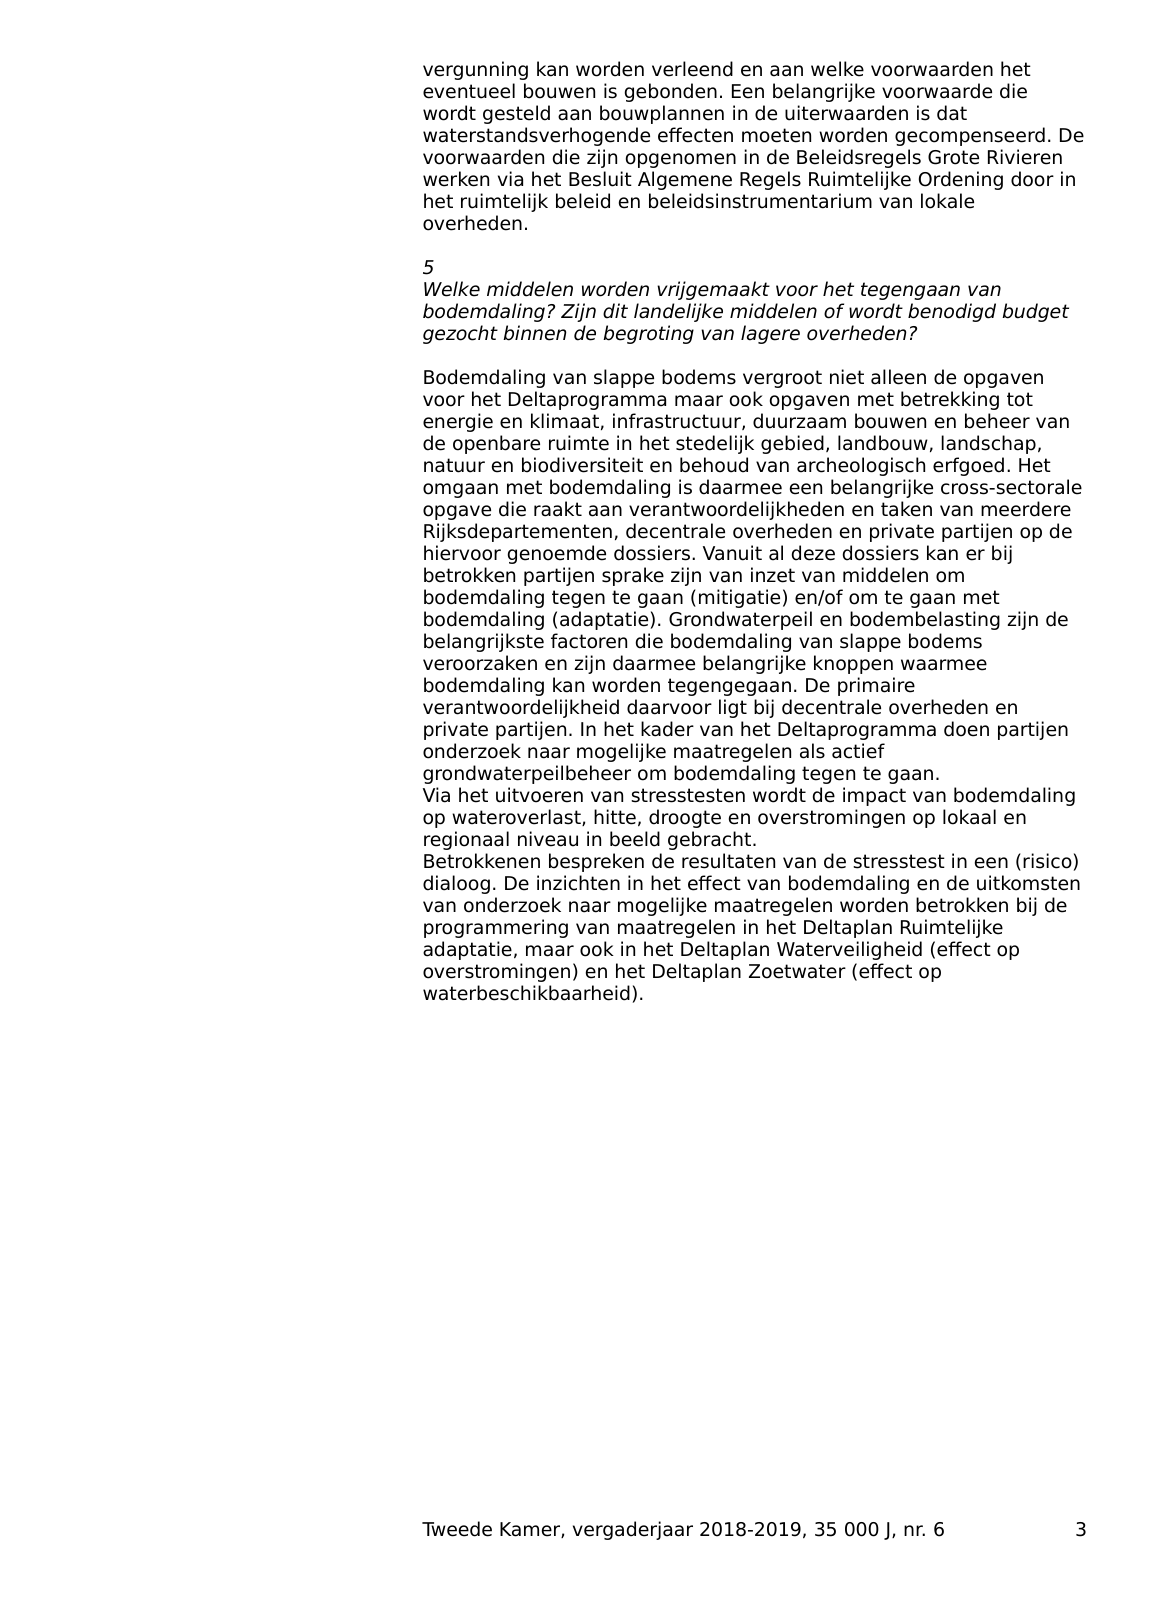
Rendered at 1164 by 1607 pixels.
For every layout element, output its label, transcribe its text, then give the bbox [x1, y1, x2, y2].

text Welke middelen worden vrijgemaakt voor het tegengaan van bodemdaling? Zijn dit landelijke middelen of wordt benodigd budget gezocht binnen de begroting van lagere overheden? [422, 279, 1087, 345]
text vergunning kan worden verleend en aan welke voorwaarden het eventueel bouwen is gebonden. Een belangrijke voorwaarde die wordt gesteld aan bouwplannen in de uiterwaarden is dat waterstandsverhogende effecten moeten worden gecompenseerd. De voorwaarden die zijn opgenomen in de Beleidsregels Grote Rivieren werken via het Besluit Algemene Regels Ruimtelijke Ordening door in het ruimtelijk beleid en beleidsinstrumentarium van lokale overheden. [422, 59, 1087, 235]
text Via het uitvoeren van stresstesten wordt de impact van bodemdaling op wateroverlast, hitte, droogte en overstromingen op lokaal en regionaal niveau in beeld gebracht. [422, 785, 1087, 851]
text Betrokkenen bespreken de resultaten van de stresstest in een (risico) dialoog. De inzichten in het effect van bodemdaling en de uitkomsten van onderzoek naar mogelijke maatregelen worden betrokken bij de programmering van maatregelen in het Deltaplan Ruimtelijke adaptatie, maar ook in het Deltaplan Waterveiligheid (effect op overstromingen) en het Deltaplan Zoetwater (effect op waterbeschikbaarheid). [422, 851, 1087, 1004]
text Bodemdaling van slappe bodems vergroot niet alleen de opgaven voor het Deltaprogramma maar ook opgaven met betrekking tot energie en klimaat, infrastructuur, duurzaam bouwen en beheer van de openbare ruimte in het stedelijk gebied, landbouw, landschap, natuur en biodiversiteit en behoud van archeologisch erfgoed. Het omgaan met bodemdaling is daarmee een belangrijke cross-sectorale opgave die raakt aan verantwoordelijkheden en taken van meerdere Rijksdepartementen, decentrale overheden en private partijen op de hiervoor genoemde dossiers. Vanuit al deze dossiers kan er bij betrokken partijen sprake zijn van inzet van middelen om bodemdaling tegen te gaan (mitigatie) en/of om te gaan met bodemdaling (adaptatie). Grondwaterpeil en bodembelasting zijn de belangrijkste factoren die bodemdaling van slappe bodems veroorzaken en zijn daarmee belangrijke knoppen waarmee bodemdaling kan worden tegengegaan. De primaire verantwoordelijkheid daarvoor ligt bij decentrale overheden en private partijen. In het kader van het Deltaprogramma doen partijen onderzoek naar mogelijke maatregelen als actief grondwaterpeilbeheer om bodemdaling tegen te gaan. [422, 367, 1087, 785]
text 5 [422, 257, 1087, 279]
